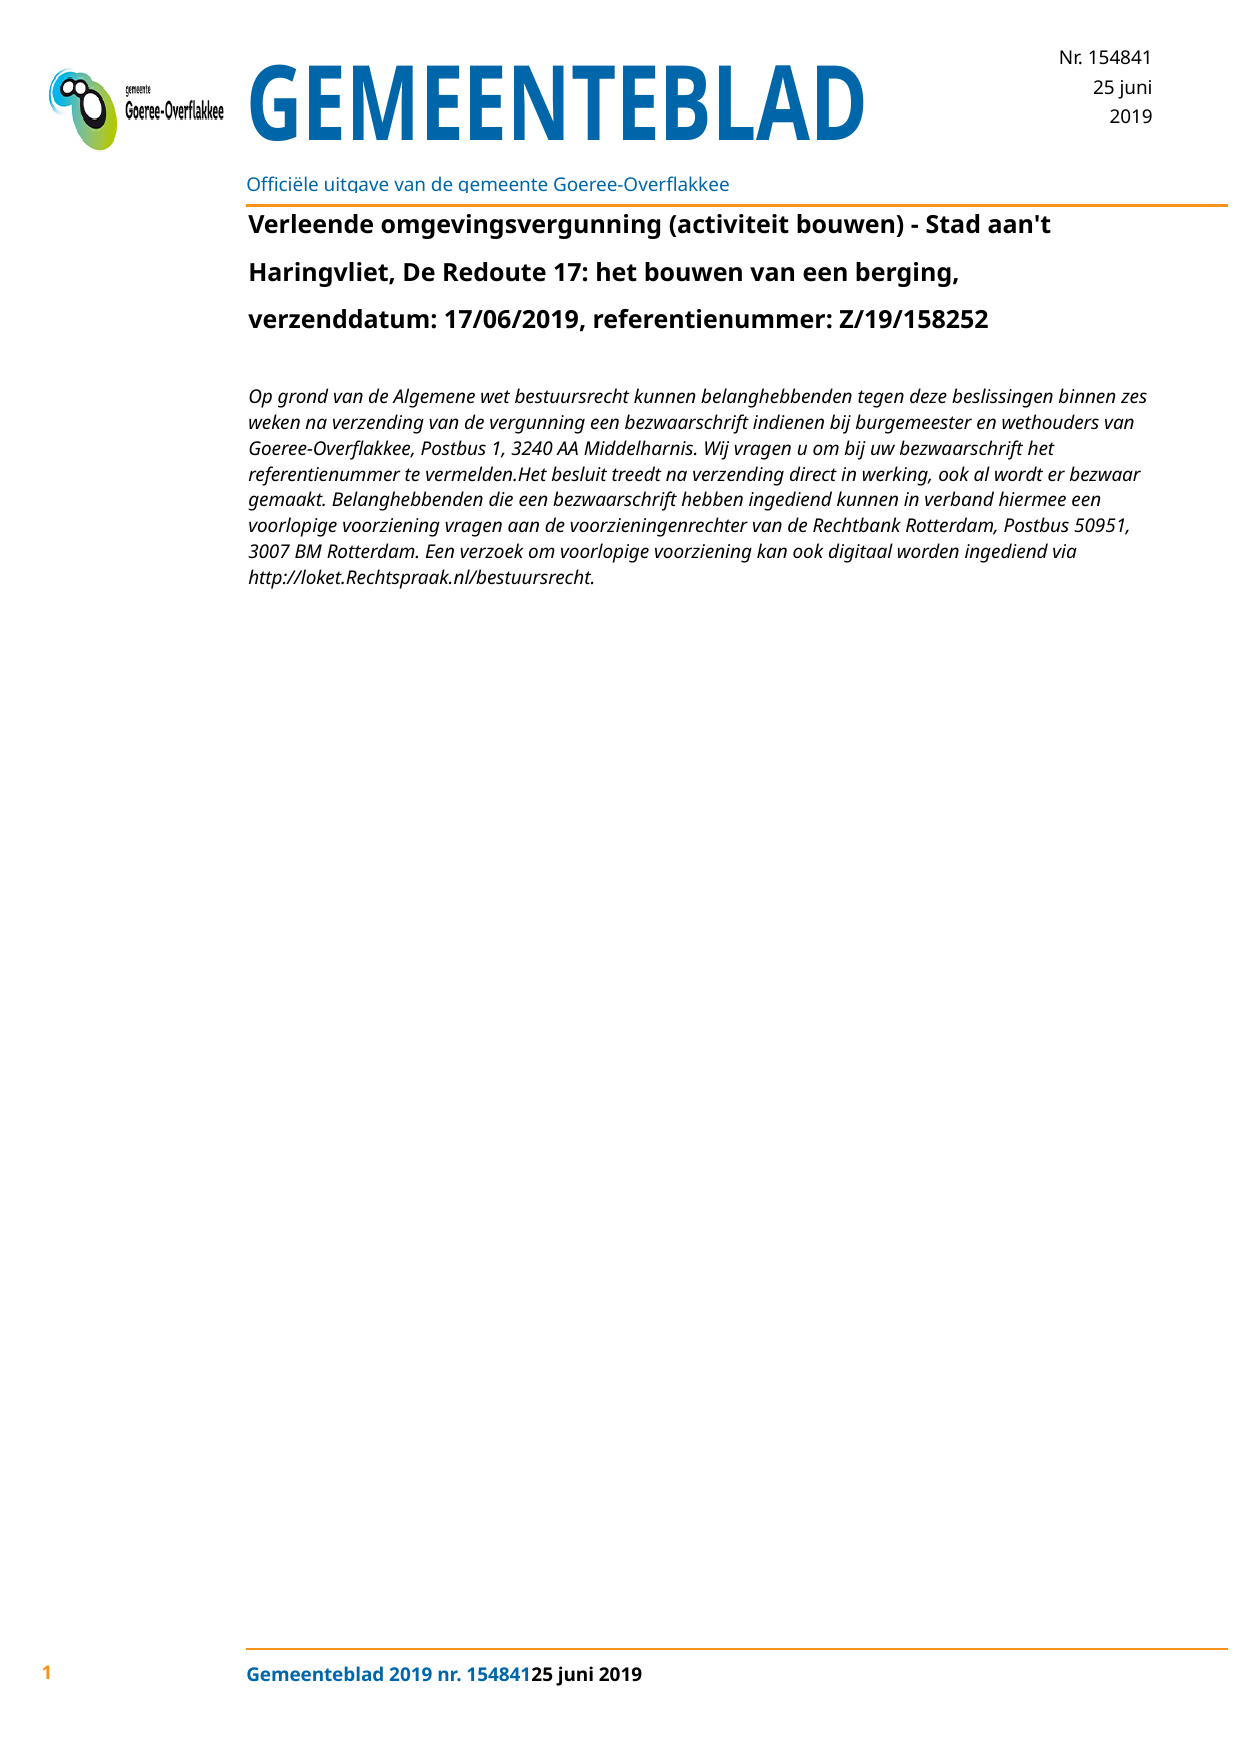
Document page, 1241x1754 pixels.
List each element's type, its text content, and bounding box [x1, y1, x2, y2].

text Verleende omgevingsvergunning (activiteit bouwen) - Stad aan't Haringvliet, De Redoute 17: het bouwen van een berging, verzenddatum: 17/06/2019, referentienummer: Z/19/158252 [248, 207, 1152, 336]
picture [41, 47, 231, 172]
text Op grond van de Algemene wet bestuursrecht kunnen belanghebbenden tegen deze beslissingen binnen zes weken na verzending van de vergunning een bezwaarschrift indienen bij burgemeester en wethouders van Goeree-Overflakkee, Postbus 1, 3240 AA Middelharnis. Wij vragen u om bij uw bezwaarschrift het referentienummer te vermelden.Het besluit treedt na verzending direct in werking, ook al wordt er bezwaar gemaakt. Belanghebbenden die een bezwaarschrift hebben ingediend kunnen in verband hiermee een voorlopige voorziening vragen aan de voorzieningenrechter van de Rechtbank Rotterdam, Postbus 50951, 3007 BM Rotterdam. Een verzoek om voorlopige voorziening kan ook digitaal worden ingediend via http://loket.Rechtspraak.nl/bestuursrecht. [248, 384, 1152, 589]
